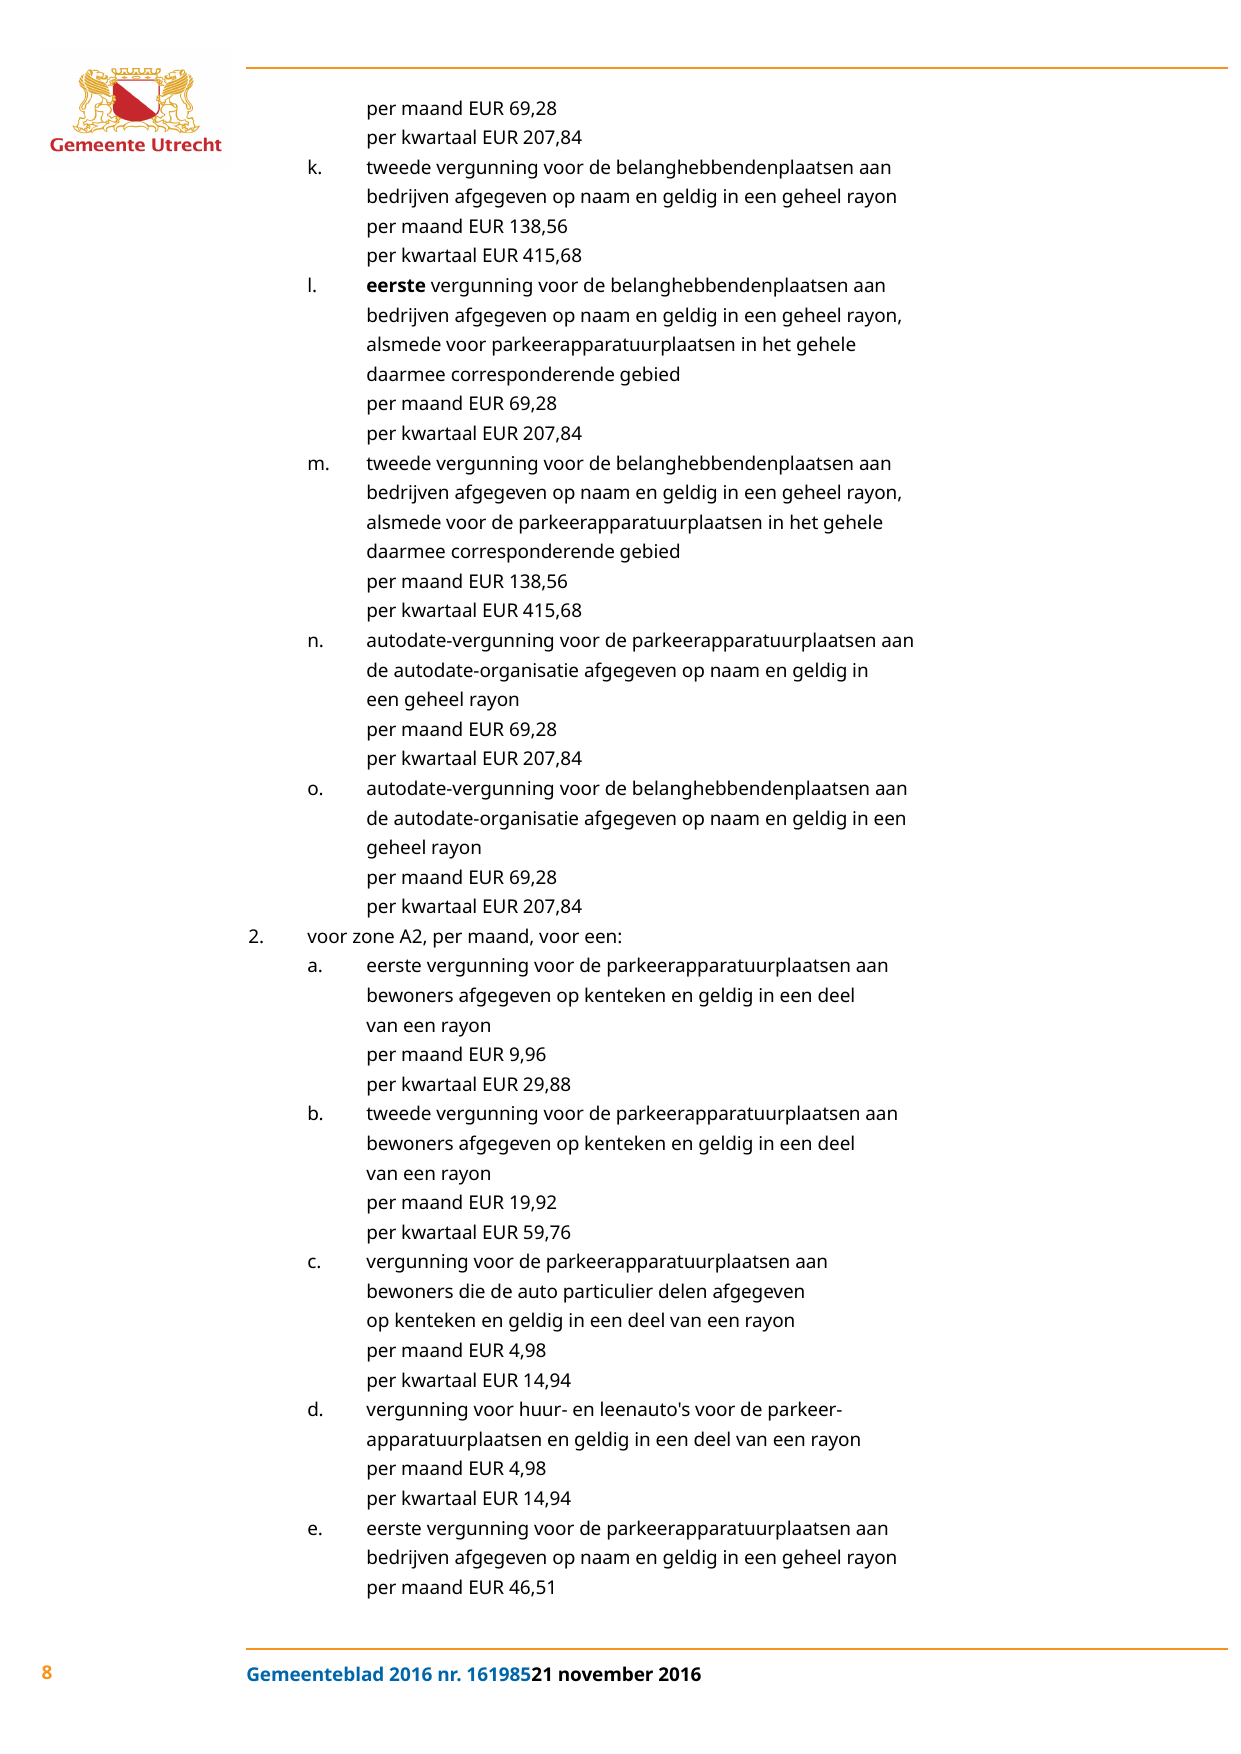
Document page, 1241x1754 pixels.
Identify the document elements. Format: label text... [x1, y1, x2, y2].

list bewoners afgegeven op kenteken en geldig in een deel [307, 1130, 1152, 1156]
list per kwartaal EUR 207,84 [307, 124, 1152, 150]
list per maand EUR 9,96 [307, 1041, 1152, 1067]
list bedrijven afgegeven op naam en geldig in een geheel rayon, [307, 479, 1152, 505]
list per kwartaal EUR 207,84 [307, 893, 1152, 919]
list op kenteken en geldig in een deel van een rayon [307, 1308, 1152, 1333]
list geheel rayon [307, 834, 1152, 860]
list tweede vergunning voor de parkeerapparatuurplaatsen aan [307, 1101, 1152, 1126]
list per kwartaal EUR 14,94 [307, 1367, 1152, 1393]
list autodate-vergunning voor de belanghebbendenplaatsen aan [307, 775, 1152, 801]
list eerste vergunning voor de parkeerapparatuurplaatsen aan [307, 1515, 1152, 1541]
list bedrijven afgegeven op naam en geldig in een geheel rayon, [307, 302, 1152, 328]
picture [41, 47, 231, 172]
list apparatuurplaatsen en geldig in een deel van een rayon [307, 1426, 1152, 1452]
list per kwartaal EUR 29,88 [307, 1071, 1152, 1097]
list per kwartaal EUR 59,76 [307, 1219, 1152, 1245]
list per maand EUR 69,28 [307, 716, 1152, 742]
list per maand EUR 138,56 [307, 213, 1152, 239]
list bewoners afgegeven op kenteken en geldig in een deel [307, 982, 1152, 1008]
list voor zone A2, per maand, voor een: [248, 923, 1152, 949]
list bewoners die de auto particulier delen afgegeven [307, 1278, 1152, 1304]
list per kwartaal EUR 415,68 [307, 243, 1152, 268]
list per maand EUR 19,92 [307, 1189, 1152, 1215]
list per maand EUR 4,98 [307, 1456, 1152, 1481]
list een geheel rayon [307, 686, 1152, 712]
list per maand EUR 69,28 [307, 95, 1152, 121]
list de autodate-organisatie afgegeven op naam en geldig in een [307, 805, 1152, 831]
list van een rayon [307, 1160, 1152, 1186]
list bedrijven afgegeven op naam en geldig in een geheel rayon [307, 1544, 1152, 1570]
list per maand EUR 69,28 [307, 391, 1152, 416]
list autodate-vergunning voor de parkeerapparatuurplaatsen aan [307, 627, 1152, 653]
list tweede vergunning voor de belanghebbendenplaatsen aan [307, 450, 1152, 476]
list vergunning voor huur- en leenauto's voor de parkeer- [307, 1396, 1152, 1422]
list bedrijven afgegeven op naam en geldig in een geheel rayon [307, 183, 1152, 209]
list vergunning voor de parkeerapparatuurplaatsen aan [307, 1248, 1152, 1274]
list per kwartaal EUR 207,84 [307, 746, 1152, 771]
list alsmede voor parkeerapparatuurplaatsen in het gehele [307, 331, 1152, 357]
list per maand EUR 4,98 [307, 1337, 1152, 1363]
list daarmee corresponderende gebied [307, 361, 1152, 387]
list per maand EUR 69,28 [307, 864, 1152, 890]
list tweede vergunning voor de belanghebbendenplaatsen aan [307, 154, 1152, 180]
list eerste vergunning voor de parkeerapparatuurplaatsen aan [307, 953, 1152, 978]
list per kwartaal EUR 415,68 [307, 598, 1152, 623]
list per maand EUR 46,51 [307, 1574, 1152, 1600]
list de autodate-organisatie afgegeven op naam en geldig in [307, 657, 1152, 683]
list alsmede voor de parkeerapparatuurplaatsen in het gehele [307, 509, 1152, 535]
list per kwartaal EUR 14,94 [307, 1485, 1152, 1511]
list per maand EUR 138,56 [307, 568, 1152, 594]
list per kwartaal EUR 207,84 [307, 420, 1152, 446]
list eerste vergunning voor de belanghebbendenplaatsen aan [307, 272, 1152, 298]
list daarmee corresponderende gebied [307, 538, 1152, 564]
list van een rayon [307, 1012, 1152, 1038]
